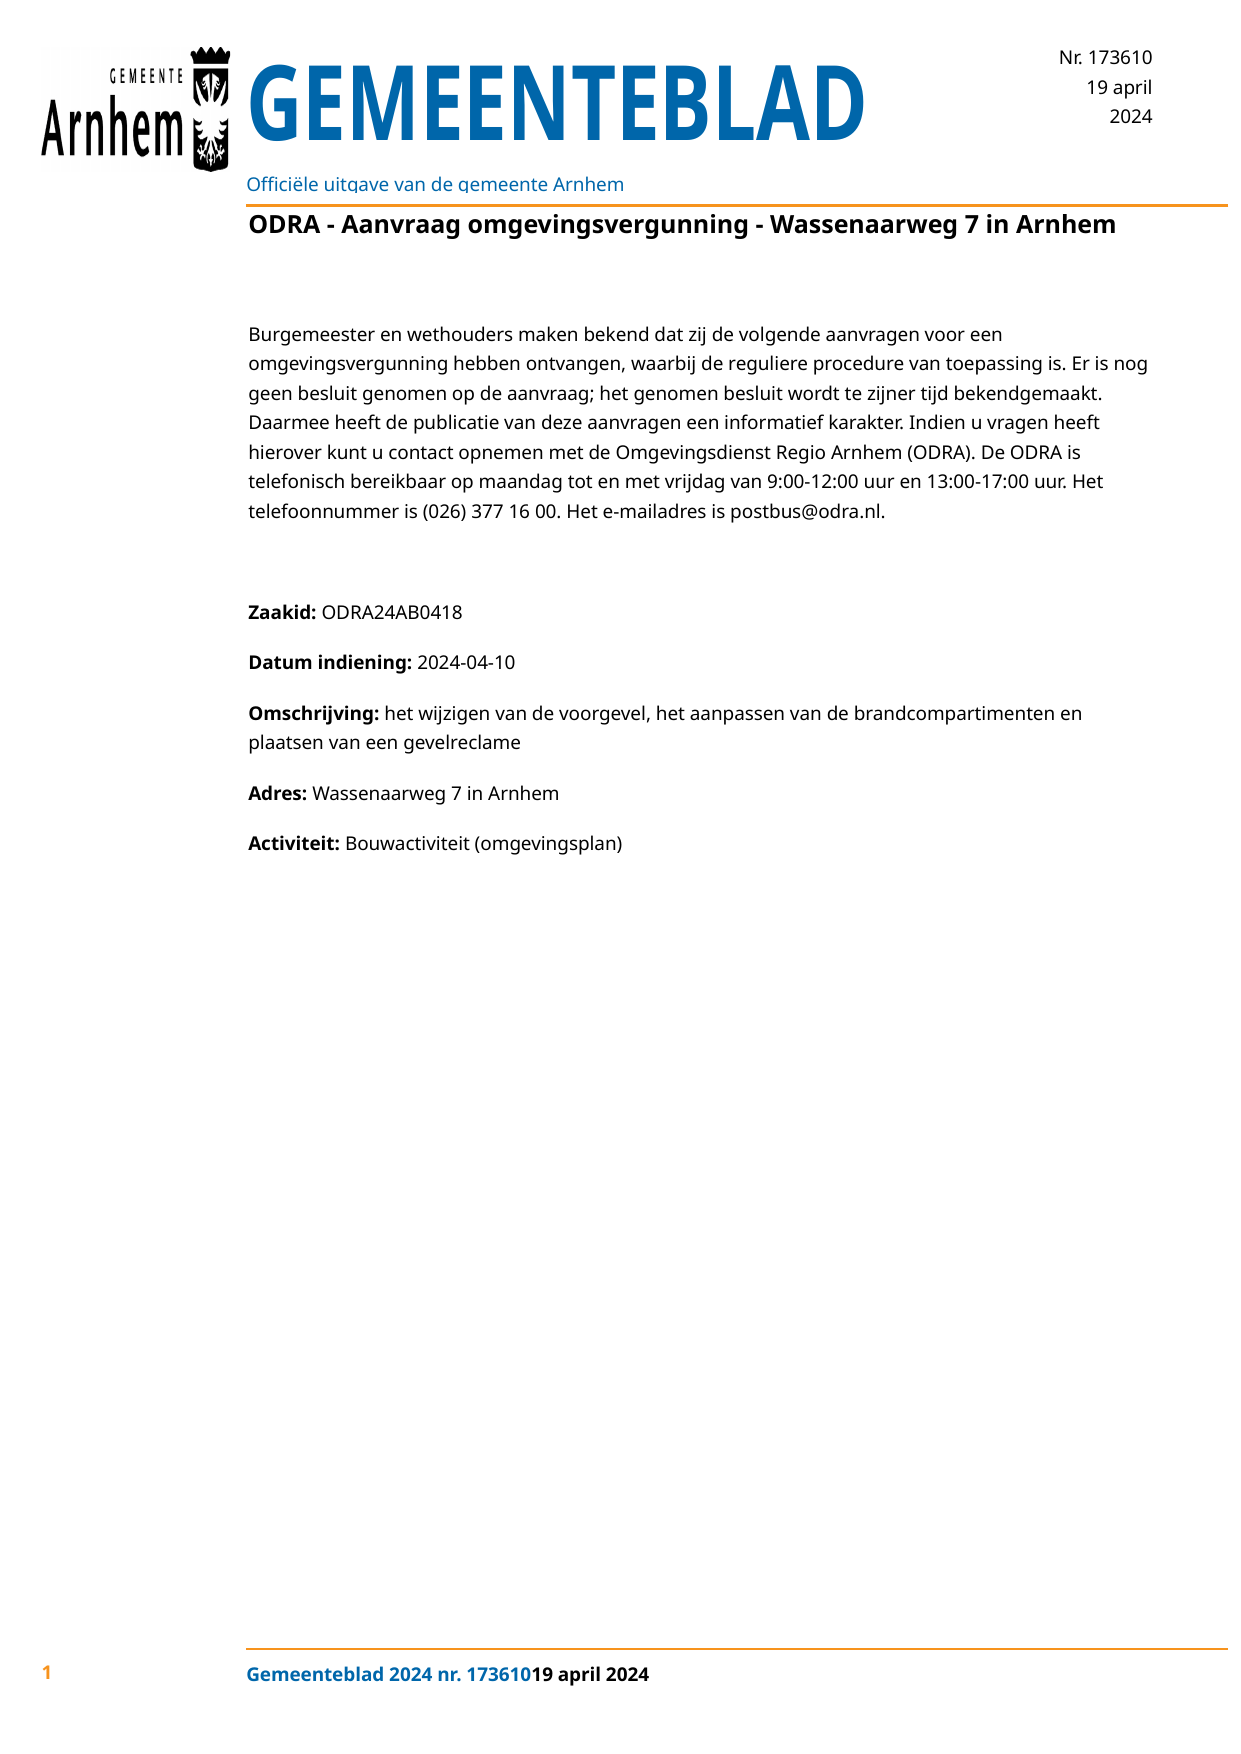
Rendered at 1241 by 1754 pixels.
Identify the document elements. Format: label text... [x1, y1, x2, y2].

text Adres: Wassenaarweg 7 in Arnhem [248, 780, 1152, 806]
text Zaakid: ODRA24AB0418 [248, 599, 1152, 625]
text Datum indiening: 2024-04-10 [248, 649, 1152, 675]
text Burgemeester en wethouders maken bekend dat zij de volgende aanvragen voor een omgevingsvergunning hebben ontvangen, waarbij de reguliere procedure van toepassing is. Er is nog geen besluit genomen op de aanvraag; het genomen besluit wordt te zijner tijd bekendgemaakt. Daarmee heeft de publicatie van deze aanvragen een informatief karakter. Indien u vragen heeft hierover kunt u contact opnemen met de Omgevingsdienst Regio Arnhem (ODRA). De ODRA is telefonisch bereikbaar op maandag tot en met vrijdag van 9:00-12:00 uur en 13:00-17:00 uur. Het telefoonnummer is (026) 377 16 00. Het e-mailadres is postbus@odra.nl. [248, 321, 1152, 524]
picture [41, 47, 231, 172]
text Activiteit: Bouwactiviteit (omgevingsplan) [248, 830, 1152, 856]
text Omschrijving: het wijzigen van de voorgevel, het aanpassen van de brandcompartimenten en plaatsen van een gevelreclame [248, 700, 1152, 755]
text ODRA - Aanvraag omgevingsvergunning - Wassenaarweg 7 in Arnhem [248, 207, 1152, 241]
